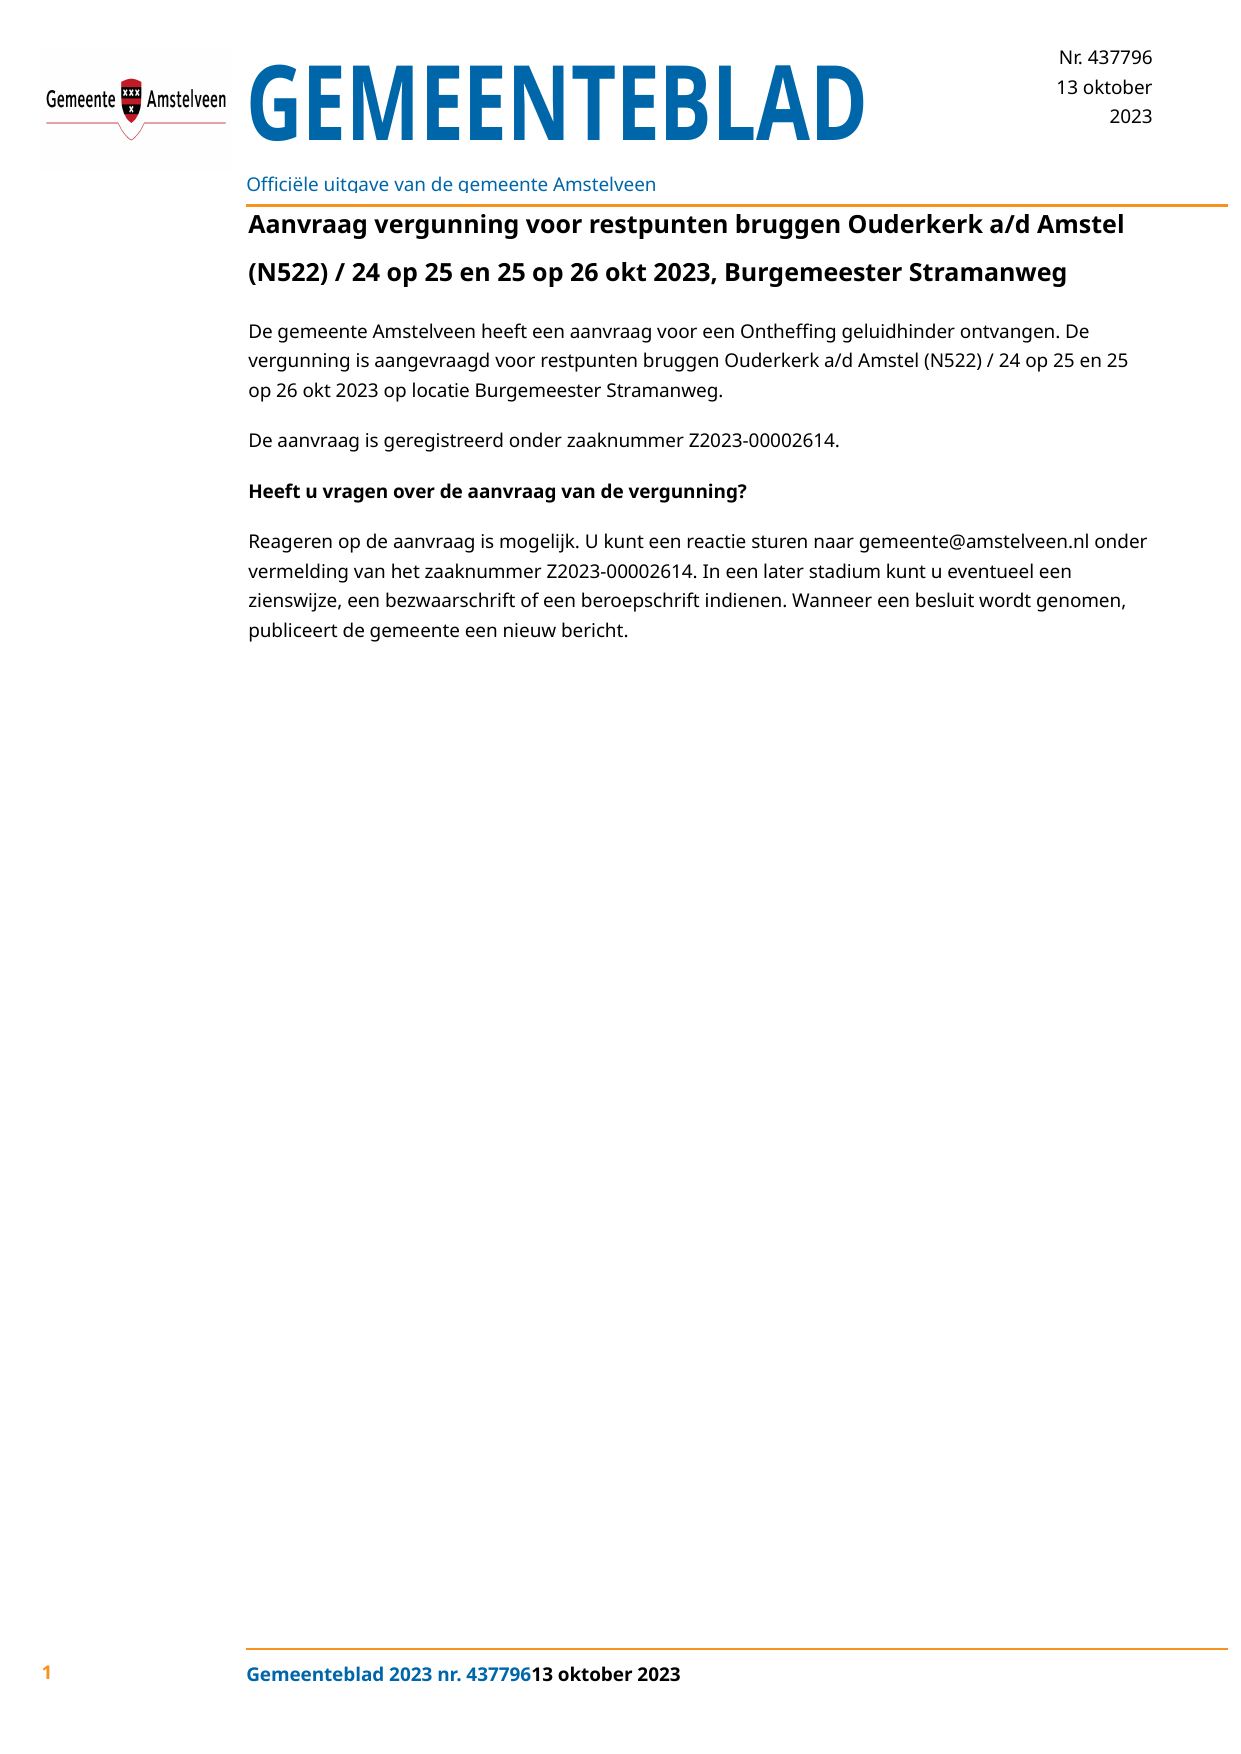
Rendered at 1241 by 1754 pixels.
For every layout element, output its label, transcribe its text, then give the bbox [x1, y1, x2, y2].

text Heeft u vragen over de aanvraag van de vergunning? [248, 478, 1152, 504]
picture [41, 47, 231, 172]
text De gemeente Amstelveen heeft een aanvraag voor een Ontheffing geluidhinder ontvangen. De vergunning is aangevraagd voor restpunten bruggen Ouderkerk a/d Amstel (N522) / 24 op 25 en 25 op 26 okt 2023 op locatie Burgemeester Stramanweg. [248, 318, 1152, 403]
text Reageren op de aanvraag is mogelijk. U kunt een reactie sturen naar gemeente@amstelveen.nl onder vermelding van het zaaknummer Z2023-00002614. In een later stadium kunt u eventueel een zienswijze, een bezwaarschrift of een beroepschrift indienen. Wanneer een besluit wordt genomen, publiceert de gemeente een nieuw bericht. [248, 528, 1152, 643]
text Aanvraag vergunning voor restpunten bruggen Ouderkerk a/d Amstel (N522) / 24 op 25 en 25 op 26 okt 2023, Burgemeester Stramanweg [248, 207, 1152, 288]
text De aanvraag is geregistreerd onder zaaknummer Z2023-00002614. [248, 427, 1152, 453]
